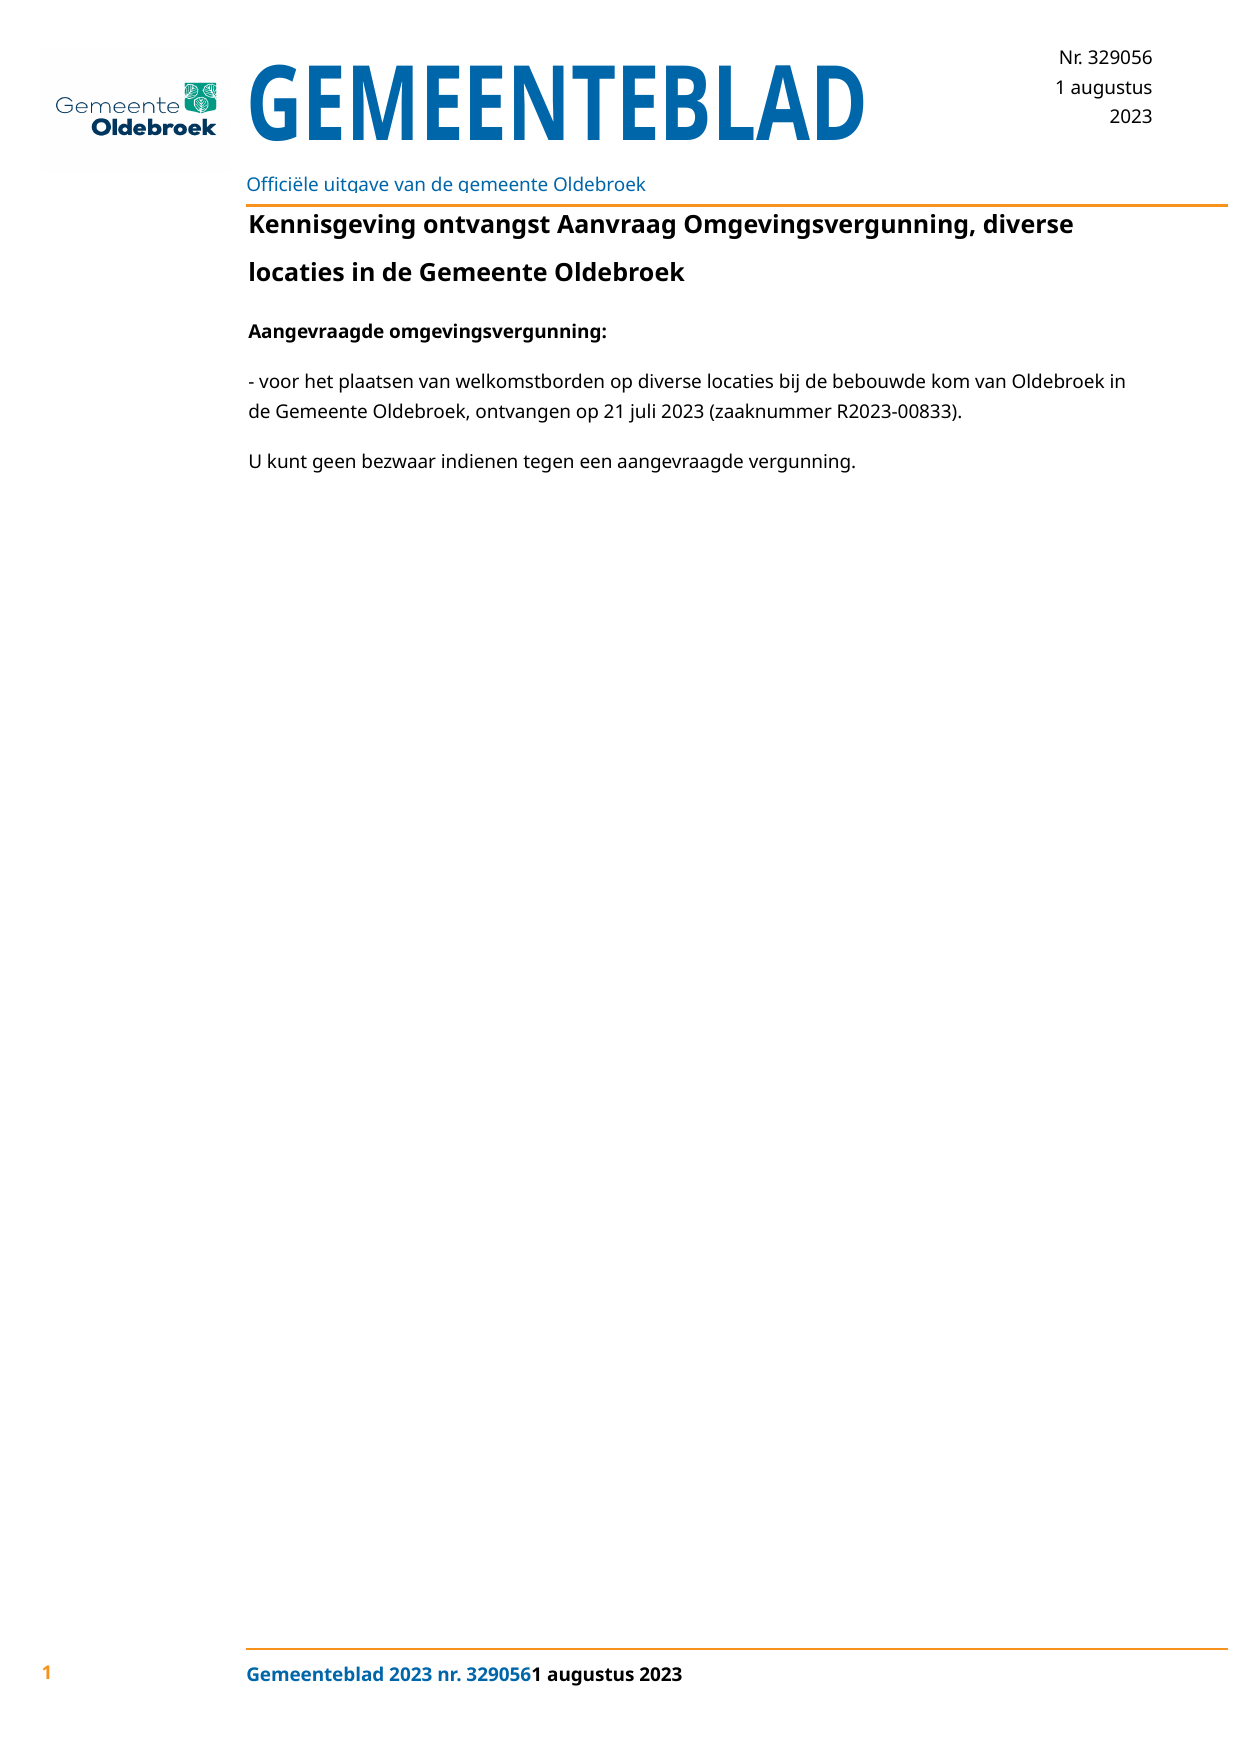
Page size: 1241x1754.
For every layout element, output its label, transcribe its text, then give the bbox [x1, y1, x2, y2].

text Aangevraagde omgevingsvergunning: [248, 318, 1152, 344]
text U kunt geen bezwaar indienen tegen een aangevraagde vergunning. [248, 448, 1152, 474]
text - voor het plaatsen van welkomstborden op diverse locaties bij de bebouwde kom van Oldebroek in de Gemeente Oldebroek, ontvangen op 21 juli 2023 (zaaknummer R2023-00833). [248, 368, 1152, 424]
text Kennisgeving ontvangst Aanvraag Omgevingsvergunning, diverse locaties in de Gemeente Oldebroek [248, 207, 1152, 288]
picture [41, 47, 231, 172]
